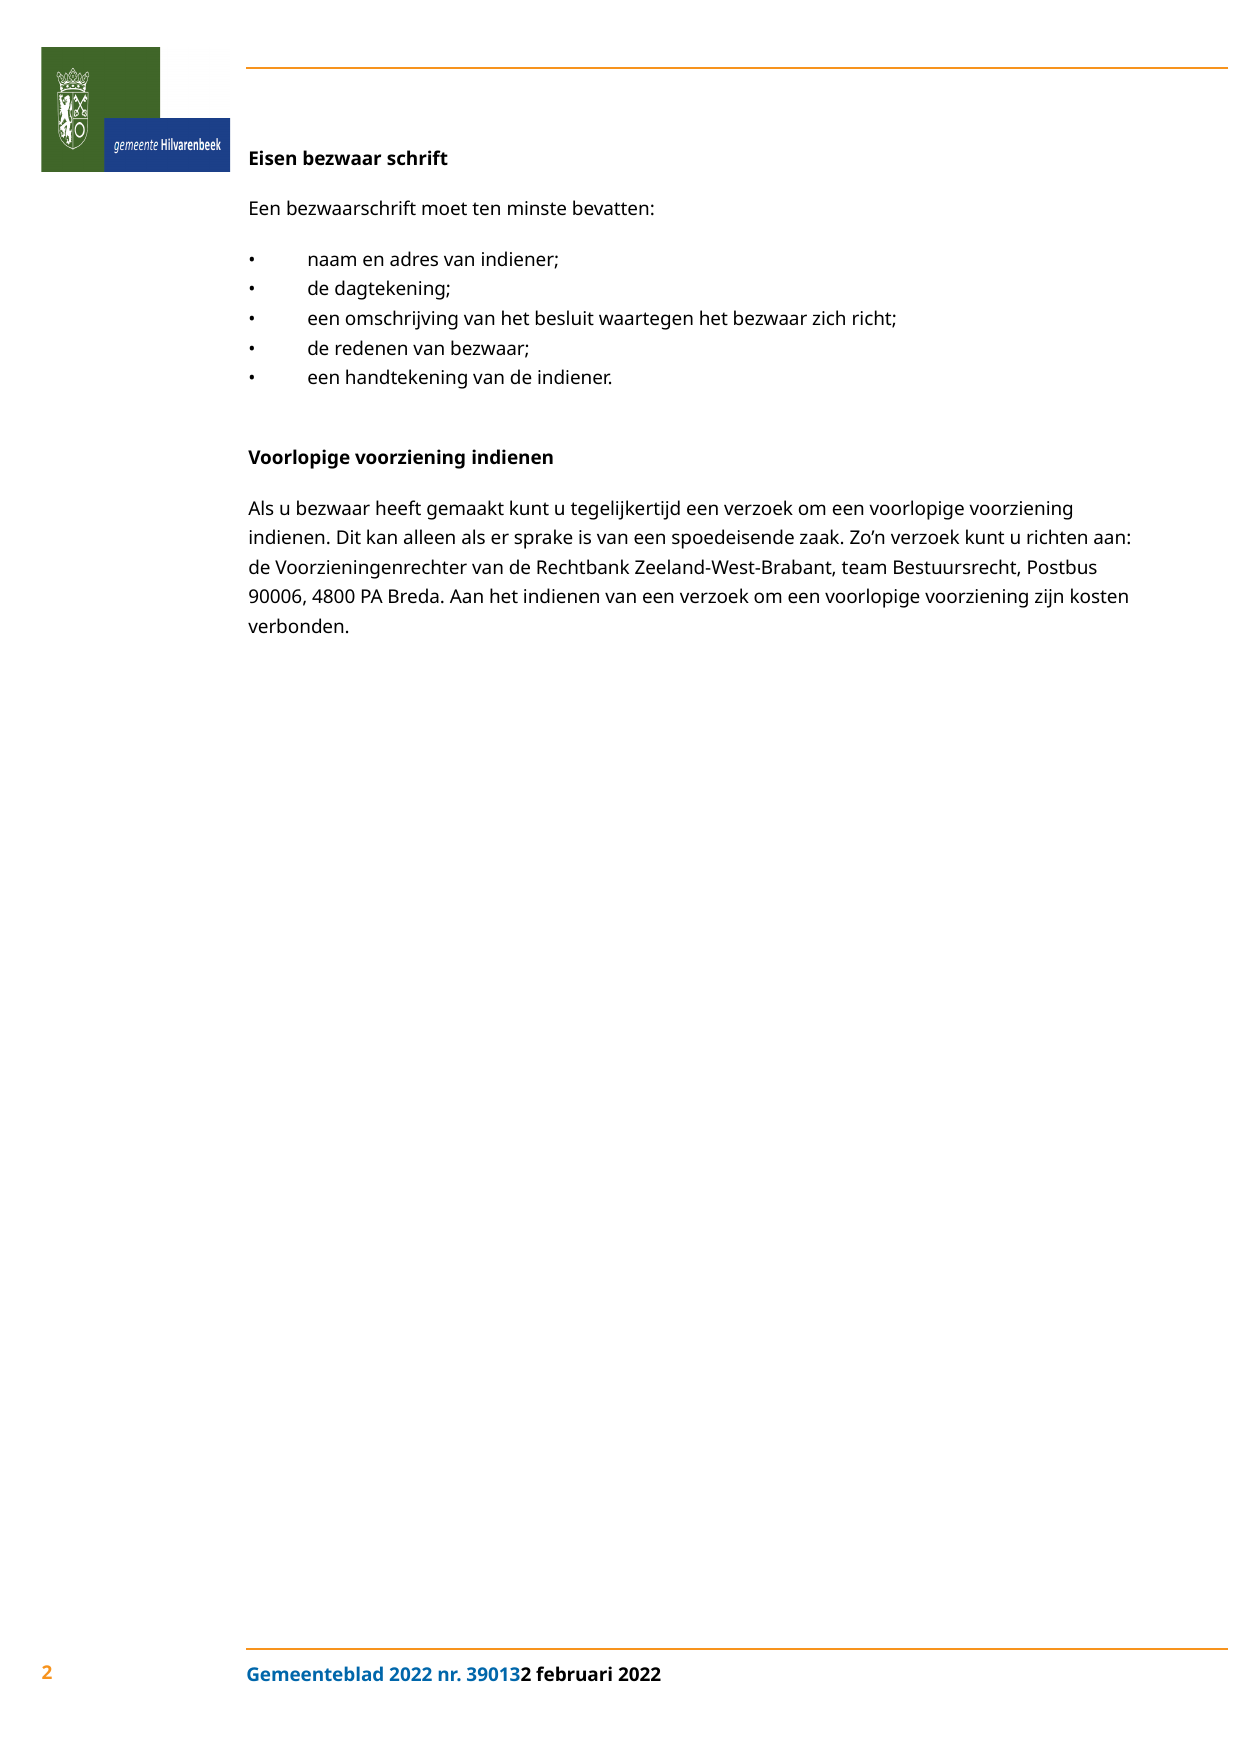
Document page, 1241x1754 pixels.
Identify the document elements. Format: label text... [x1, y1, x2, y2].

list een omschrijving van het besluit waartegen het bezwaar zich richt; [248, 305, 1152, 331]
text Als u bezwaar heeft gemaakt kunt u tegelijkertijd een verzoek om een voorlopige voorziening indienen. Dit kan alleen als er sprake is van een spoedeisende zaak. Zo’n verzoek kunt u richten aan: de Voorzieningenrechter van de Rechtbank Zeeland-West-Brabant, team Bestuursrecht, Postbus 90006, 4800 PA Breda. Aan het indienen van een verzoek om een voorlopige voorziening zijn kosten verbonden. [248, 495, 1152, 639]
list de dagtekening; [248, 276, 1152, 301]
text Een bezwaarschrift moet ten minste bevatten: [248, 196, 1152, 221]
text Eisen bezwaar schrift [248, 145, 1152, 171]
picture [41, 47, 231, 172]
text Voorlopige voorziening indienen [248, 444, 1152, 470]
list de redenen van bezwaar; [248, 335, 1152, 361]
list naam en adres van indiener; [248, 246, 1152, 272]
list een handtekening van de indiener. [248, 364, 1152, 390]
